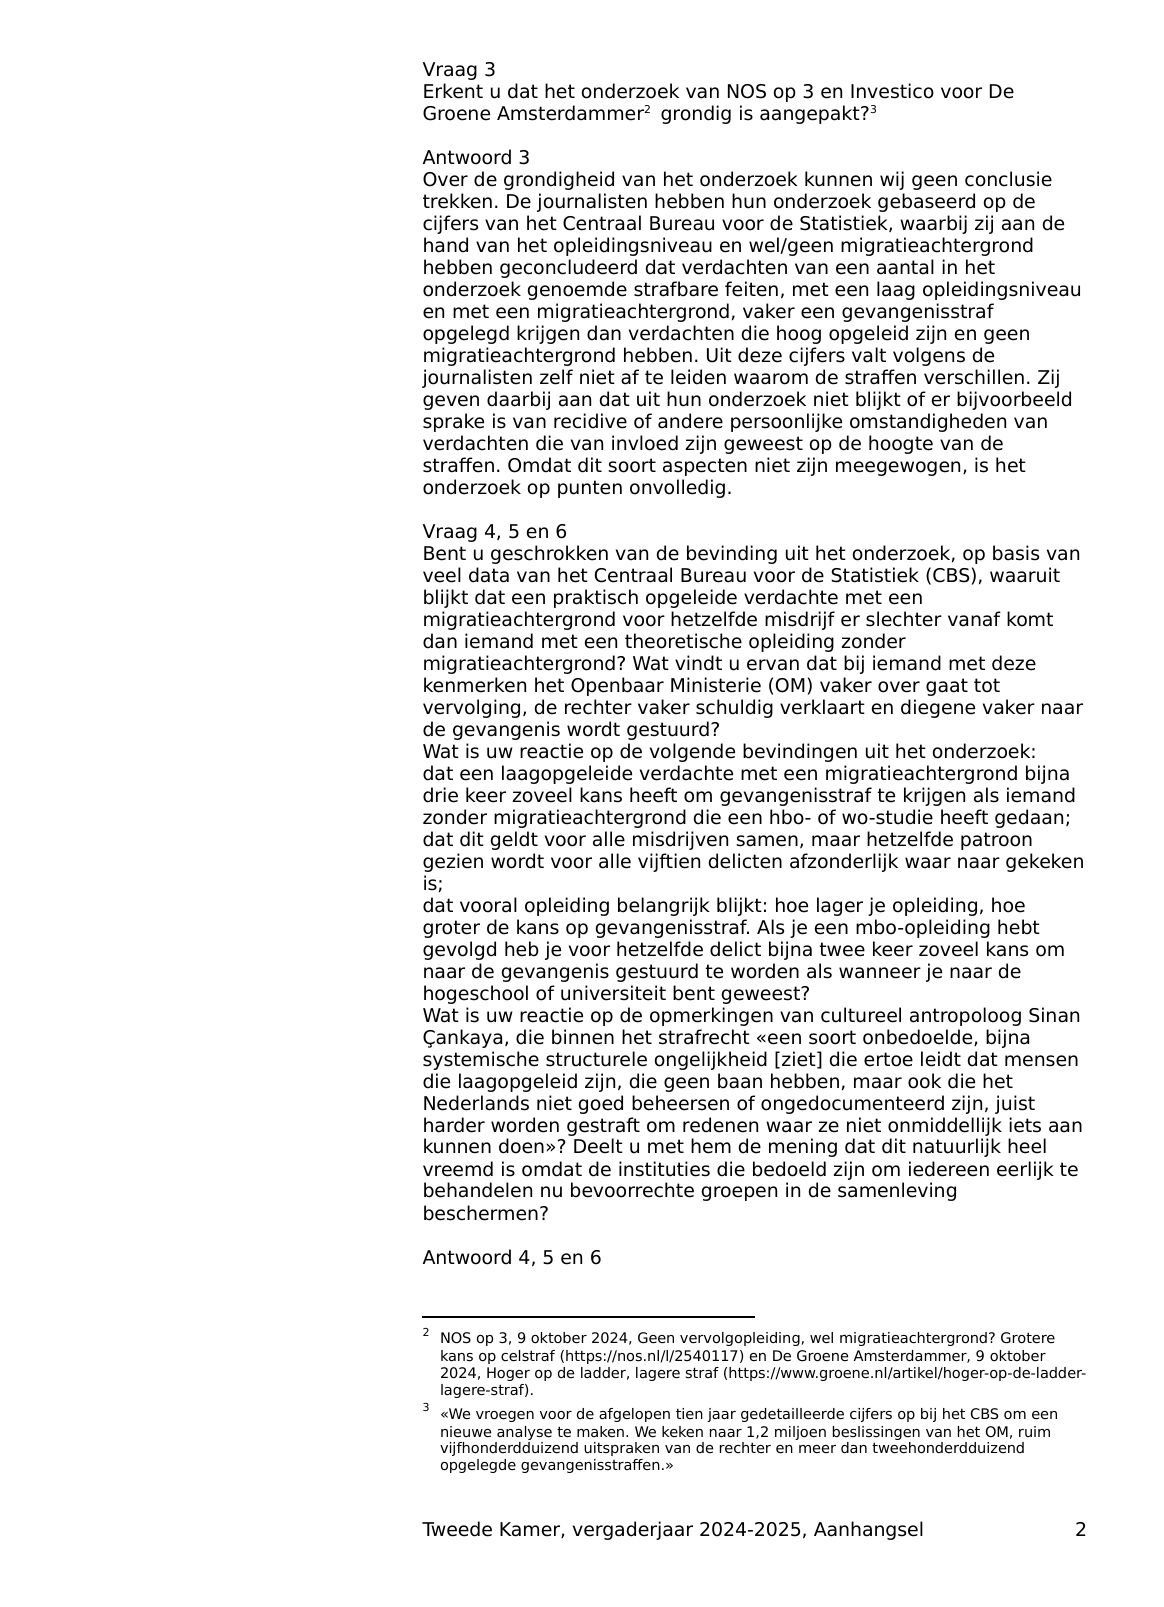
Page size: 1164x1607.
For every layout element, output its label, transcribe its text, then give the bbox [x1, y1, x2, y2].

text «We vroegen voor de afgelopen tien jaar gedetailleerde cijfers op bij het CBS om een nieuwe analyse te maken. We keken naar 1,2 miljoen beslissingen van het OM, ruim vijfhonderdduizend uitspraken van de rechter en meer dan tweehonderdduizend opgelegde gevangenisstraffen.» [422, 1402, 1087, 1474]
text Antwoord 4, 5 en 6 [422, 1247, 1087, 1268]
text NOS op 3, 9 oktober 2024, Geen vervolgopleiding, wel migratieachtergrond? Grotere kans op celstraf (https://nos.nl/l/2540117) en De Groene Amsterdammer, 9 oktober 2024, Hoger op de ladder, lagere straf (https://www.groene.nl/artikel/hoger-op-de-ladder-lagere-straf). [422, 1326, 1087, 1399]
text Wat is uw reactie op de volgende bevindingen uit het onderzoek: [422, 741, 1087, 763]
text Wat is uw reactie op de opmerkingen van cultureel antropoloog Sinan Çankaya, die binnen het strafrecht «een soort onbedoelde, bijna systemische structurele ongelijkheid [ziet] die ertoe leidt dat mensen die laagopgeleid zijn, die geen baan hebben, maar ook die het Nederlands niet goed beheersen of ongedocumenteerd zijn, juist harder worden gestraft om redenen waar ze niet onmiddellijk iets aan kunnen doen»? Deelt u met hem de mening dat dit natuurlijk heel vreemd is omdat de instituties die bedoeld zijn om iedereen eerlijk te behandelen nu bevoorrechte groepen in de samenleving beschermen? [422, 1004, 1087, 1224]
text Vraag 3 [422, 59, 1087, 81]
text Vraag 4, 5 en 6 [422, 521, 1087, 543]
text Antwoord 3 [422, 147, 1087, 169]
text Over de grondigheid van het onderzoek kunnen wij geen conclusie trekken. De journalisten hebben hun onderzoek gebaseerd op de cijfers van het Centraal Bureau voor de Statistiek, waarbij zij aan de hand van het opleidingsniveau en wel/geen migratieachtergrond hebben geconcludeerd dat verdachten van een aantal in het onderzoek genoemde strafbare feiten, met een laag opleidingsniveau en met een migratieachtergrond, vaker een gevangenisstraf opgelegd krijgen dan verdachten die hoog opgeleid zijn en geen migratieachtergrond hebben. Uit deze cijfers valt volgens de journalisten zelf niet af te leiden waarom de straffen verschillen. Zij geven daarbij aan dat uit hun onderzoek niet blijkt of er bijvoorbeeld sprake is van recidive of andere persoonlijke omstandigheden van verdachten die van invloed zijn geweest op de hoogte van de straffen. Omdat dit soort aspecten niet zijn meegewogen, is het onderzoek op punten onvolledig. [422, 169, 1087, 499]
text dat een laagopgeleide verdachte met een migratieachtergrond bijna drie keer zoveel kans heeft om gevangenisstraf te krijgen als iemand zonder migratieachtergrond die een hbo- of wo-studie heeft gedaan; [422, 763, 1087, 829]
text dat dit geldt voor alle misdrijven samen, maar hetzelfde patroon gezien wordt voor alle vijftien delicten afzonderlijk waar naar gekeken is; [422, 829, 1087, 895]
text dat vooral opleiding belangrijk blijkt: hoe lager je opleiding, hoe groter de kans op gevangenisstraf. Als je een mbo-opleiding hebt gevolgd heb je voor hetzelfde delict bijna twee keer zoveel kans om naar de gevangenis gestuurd te worden als wanneer je naar de hogeschool of universiteit bent geweest? [422, 895, 1087, 1004]
text Bent u geschrokken van de bevinding uit het onderzoek, op basis van veel data van het Centraal Bureau voor de Statistiek (CBS), waaruit blijkt dat een praktisch opgeleide verdachte met een migratieachtergrond voor hetzelfde misdrijf er slechter vanaf komt dan iemand met een theoretische opleiding zonder migratieachtergrond? Wat vindt u ervan dat bij iemand met deze kenmerken het Openbaar Ministerie (OM) vaker over gaat tot vervolging, de rechter vaker schuldig verklaart en diegene vaker naar de gevangenis wordt gestuurd? [422, 543, 1087, 741]
text Erkent u dat het onderzoek van NOS op 3 en Investico voor De Groene Amsterdammer grondig is aangepakt? [422, 81, 1087, 125]
